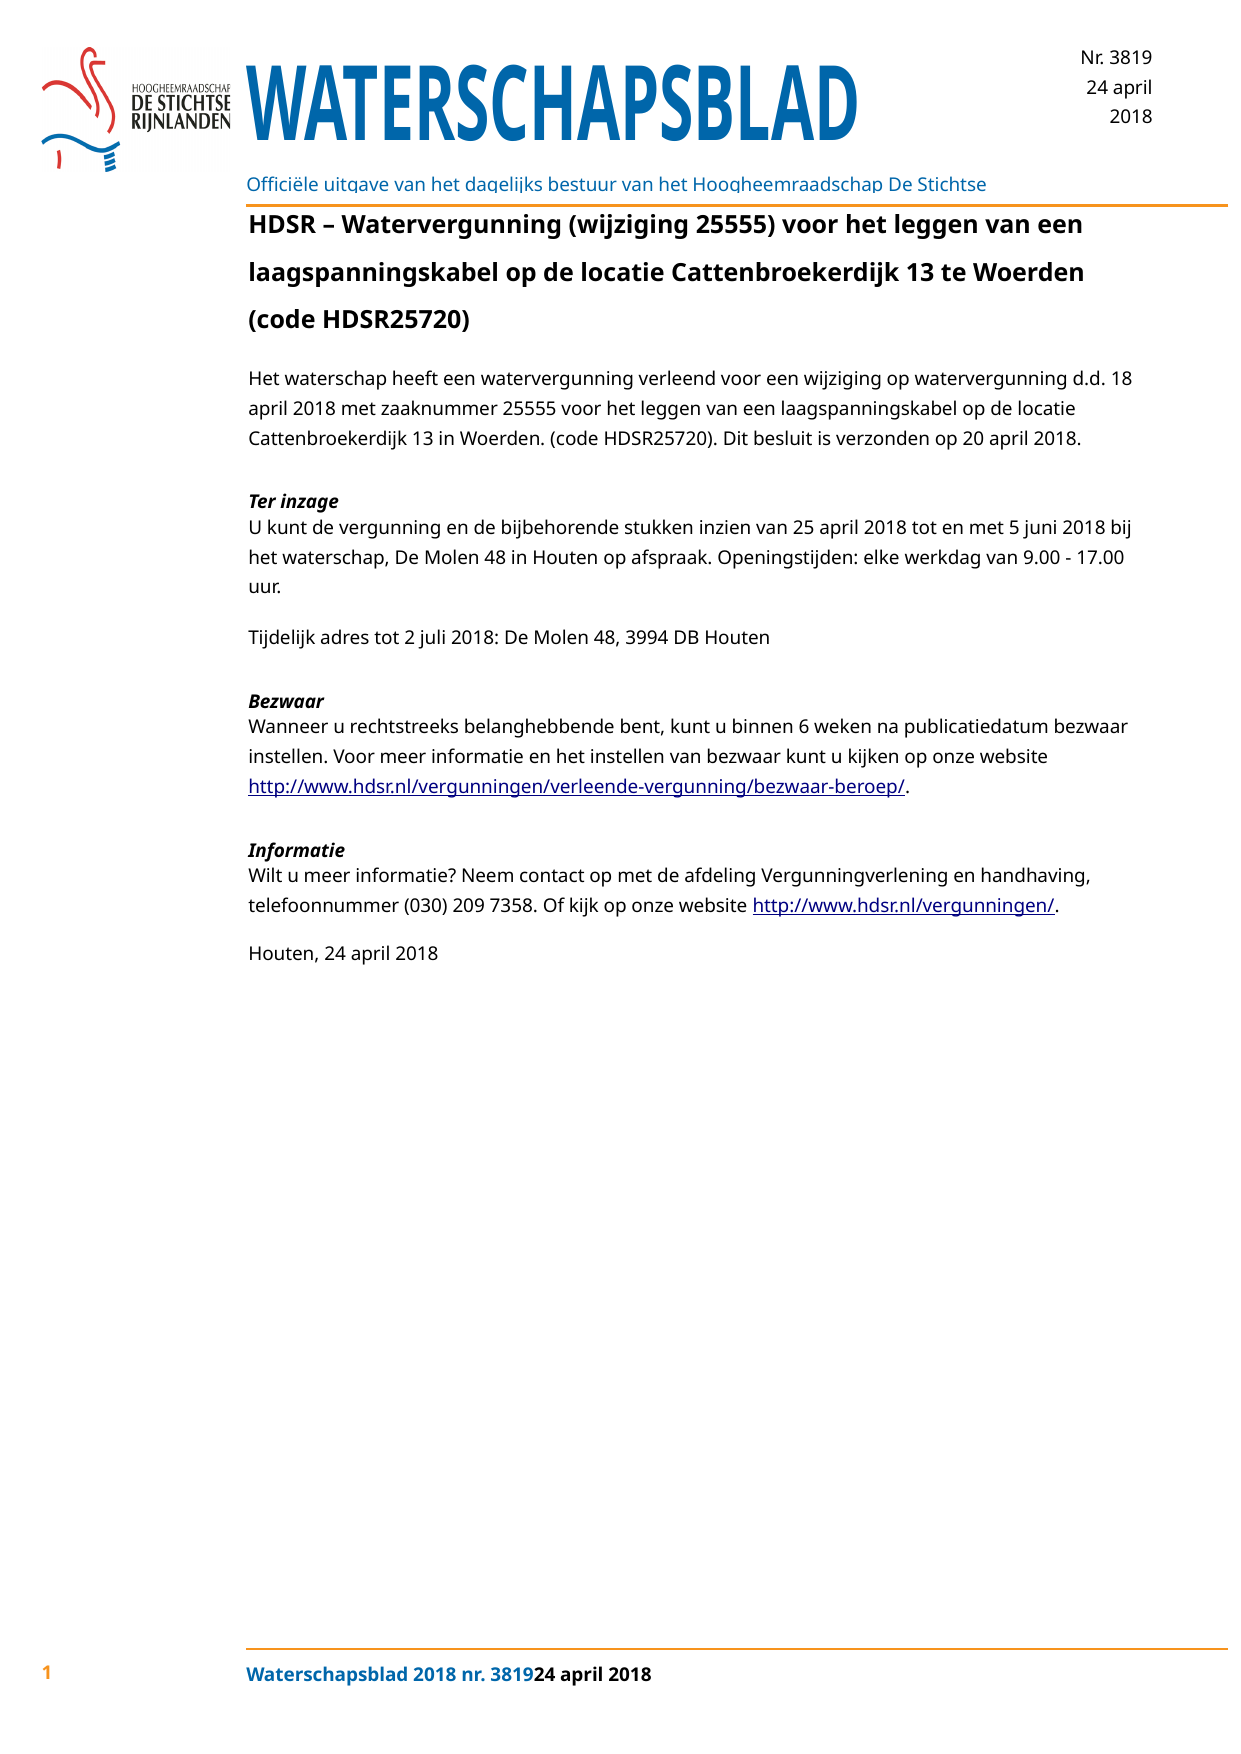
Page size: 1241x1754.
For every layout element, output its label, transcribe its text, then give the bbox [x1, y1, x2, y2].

text Wilt u meer informatie? Neem contact op met de afdeling Vergunningverlening en handhaving, telefoonnummer (030) 209 7358. Of kijk op onze website http://www.hdsr.nl/vergunningen/. [248, 862, 1152, 918]
text U kunt de vergunning en de bijbehorende stukken inzien van 25 april 2018 tot en met 5 juni 2018 bij het waterschap, De Molen 48 in Houten op afspraak. Openingstijden: elke werkdag van 9.00 - 17.00 uur. [248, 514, 1152, 599]
text Tijdelijk adres tot 2 juli 2018: De Molen 48, 3994 DB Houten [248, 624, 1152, 650]
text Houten, 24 april 2018 [248, 940, 1152, 966]
text Informatie [248, 837, 1152, 862]
text Wanneer u rechtstreeks belanghebbende bent, kunt u binnen 6 weken na publicatiedatum bezwaar instellen. Voor meer informatie en het instellen van bezwaar kunt u kijken op onze website http://www.hdsr.nl/vergunningen/verleende-vergunning/bezwaar-beroep/. [248, 714, 1152, 798]
text Het waterschap heeft een watervergunning verleend voor een wijziging op watervergunning d.d. 18 april 2018 met zaaknummer 25555 voor het leggen van een laagspanningskabel op de locatie Cattenbroekerdijk 13 in Woerden. (code HDSR25720). Dit besluit is verzonden op 20 april 2018. [248, 366, 1152, 450]
picture [41, 47, 231, 172]
text Ter inzage [248, 489, 1152, 514]
text Bezwaar [248, 688, 1152, 714]
text HDSR – Watervergunning (wijziging 25555) voor het leggen van een laagspanningskabel op de locatie Cattenbroekerdijk 13 te Woerden (code HDSR25720) [248, 207, 1152, 336]
